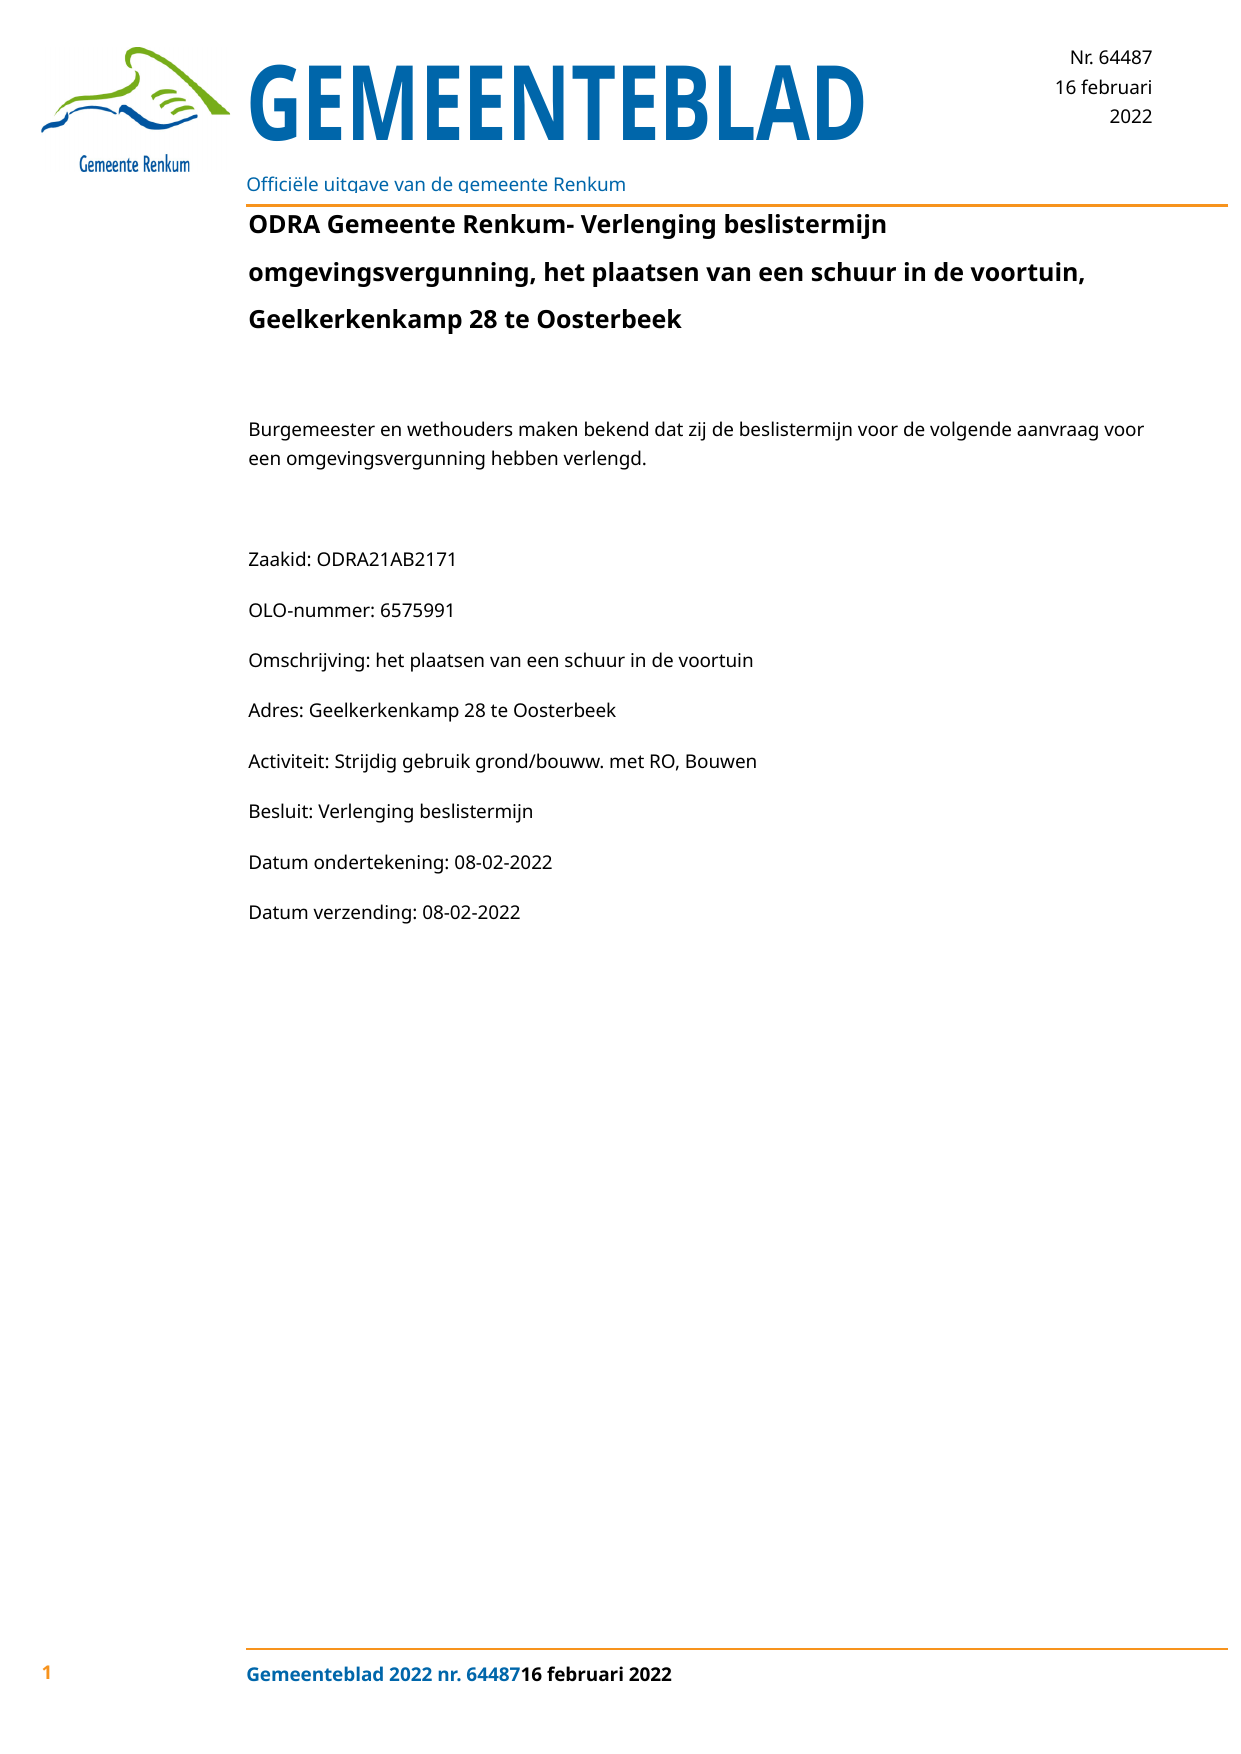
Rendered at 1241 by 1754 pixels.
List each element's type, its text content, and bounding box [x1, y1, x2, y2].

text OLO-nummer: 6575991 [248, 597, 1152, 622]
text Zaakid: ODRA21AB2171 [248, 546, 1152, 572]
text Omschrijving: het plaatsen van een schuur in de voortuin [248, 647, 1152, 673]
text Datum verzending: 08-02-2022 [248, 899, 1152, 925]
text Activiteit: Strijdig gebruik grond/bouww. met RO, Bouwen [248, 748, 1152, 774]
text Datum ondertekening: 08-02-2022 [248, 849, 1152, 874]
text Burgemeester en wethouders maken bekend dat zij de beslistermijn voor de volgende aanvraag voor een omgevingsvergunning hebben verlengd. [248, 416, 1152, 471]
picture [41, 47, 231, 172]
text Besluit: Verlenging beslistermijn [248, 798, 1152, 824]
text ODRA Gemeente Renkum- Verlenging beslistermijn omgevingsvergunning, het plaatsen van een schuur in de voortuin, Geelkerkenkamp 28 te Oosterbeek [248, 207, 1152, 336]
text Adres: Geelkerkenkamp 28 te Oosterbeek [248, 698, 1152, 723]
